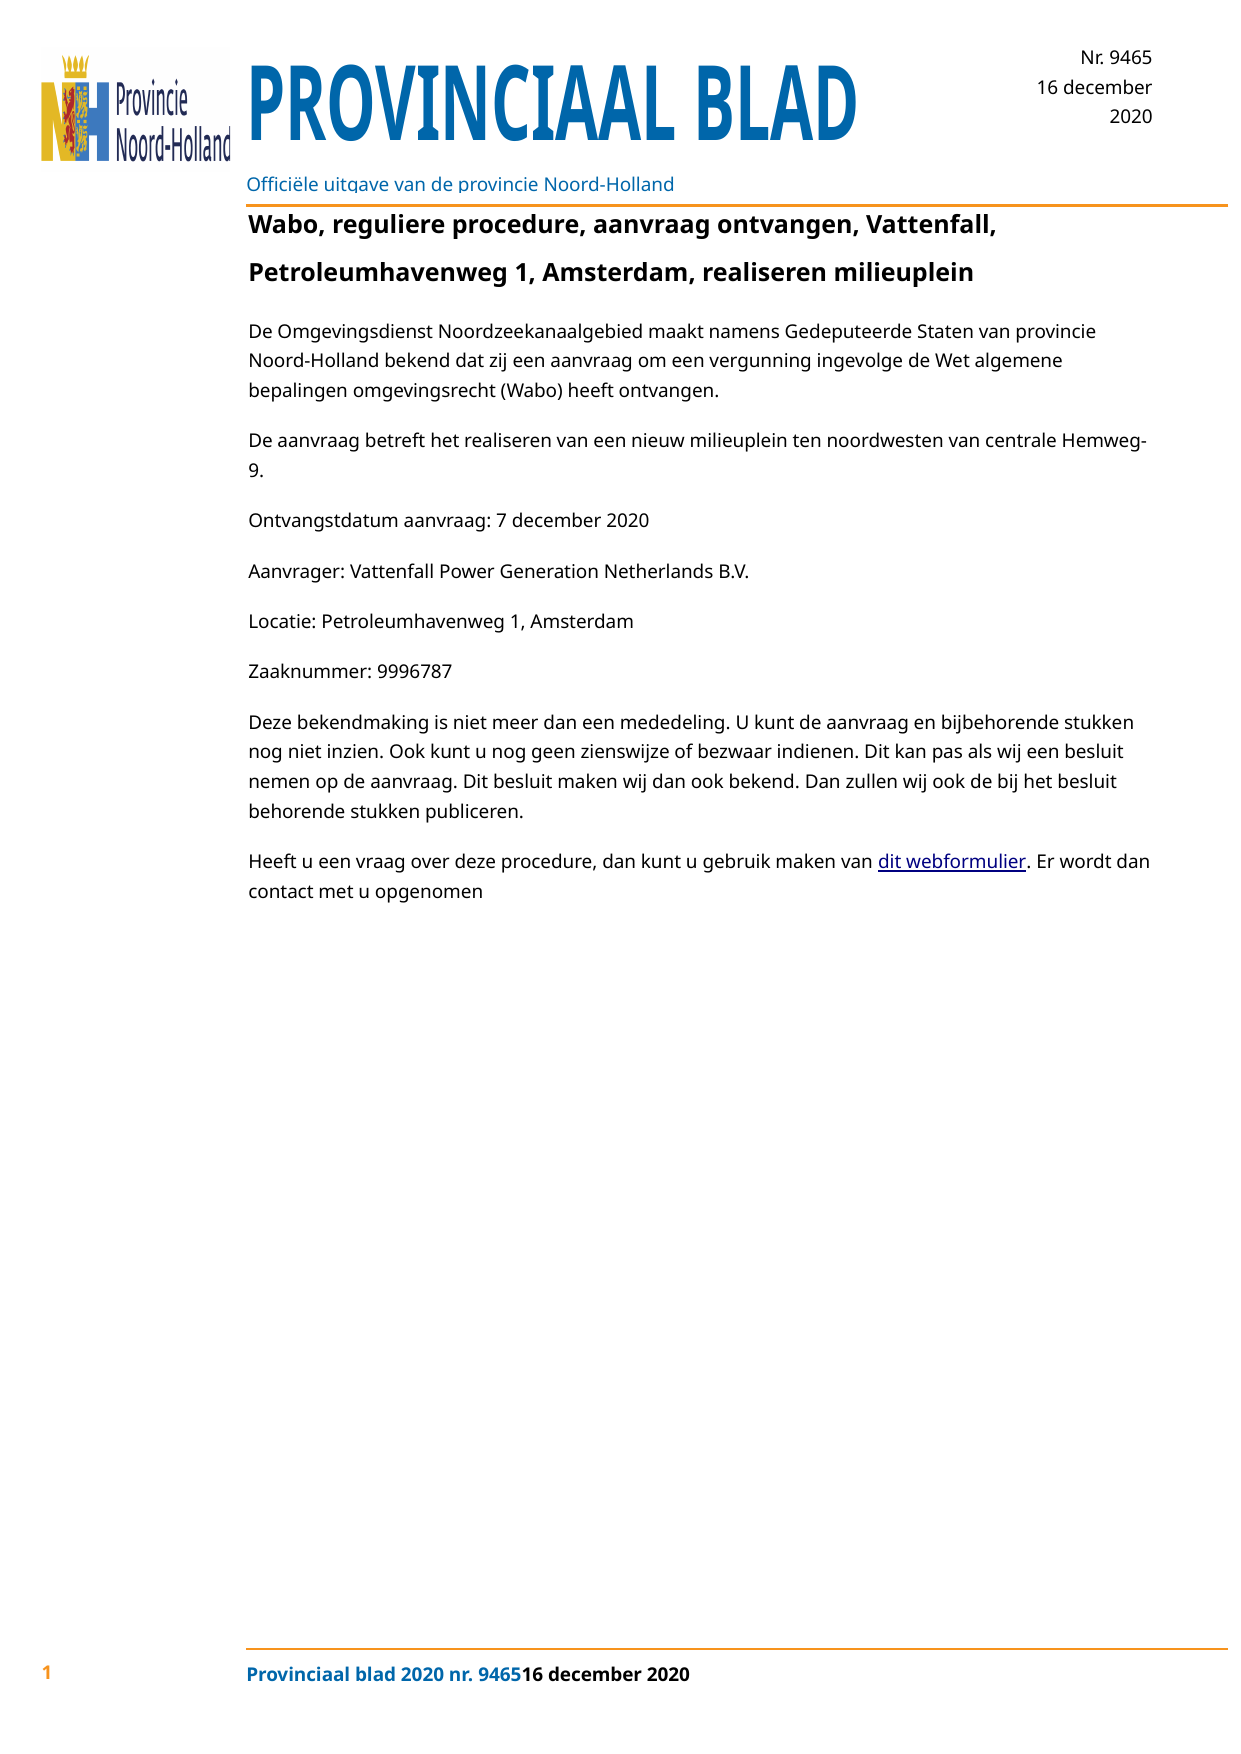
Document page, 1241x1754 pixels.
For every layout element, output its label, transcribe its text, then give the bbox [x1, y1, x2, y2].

text Zaaknummer: 9996787 [248, 659, 1152, 684]
text Wabo, reguliere procedure, aanvraag ontvangen, Vattenfall, Petroleumhavenweg 1, Amsterdam, realiseren milieuplein [248, 207, 1152, 288]
text Locatie: Petroleumhavenweg 1, Amsterdam [248, 608, 1152, 634]
text De Omgevingsdienst Noordzeekanaalgebied maakt namens Gedeputeerde Staten van provincie Noord-Holland bekend dat zij een aanvraag om een vergunning ingevolge de Wet algemene bepalingen omgevingsrecht (Wabo) heeft ontvangen. [248, 318, 1152, 403]
text Aanvrager: Vattenfall Power Generation Netherlands B.V. [248, 558, 1152, 584]
text Ontvangstdatum aanvraag: 7 december 2020 [248, 507, 1152, 533]
text Heeft u een vraag over deze procedure, dan kunt u gebruik maken van dit webformulier. Er wordt dan contact met u opgenomen [248, 848, 1152, 904]
text De aanvraag betreft het realiseren van een nieuw milieuplein ten noordwesten van centrale Hemweg‐9. [248, 427, 1152, 483]
text Deze bekendmaking is niet meer dan een mededeling. U kunt de aanvraag en bijbehorende stukken nog niet inzien. Ook kunt u nog geen zienswijze of bezwaar indienen. Dit kan pas als wij een besluit nemen op de aanvraag. Dit besluit maken wij dan ook bekend. Dan zullen wij ook de bij het besluit behorende stukken publiceren. [248, 709, 1152, 824]
picture [41, 47, 231, 172]
